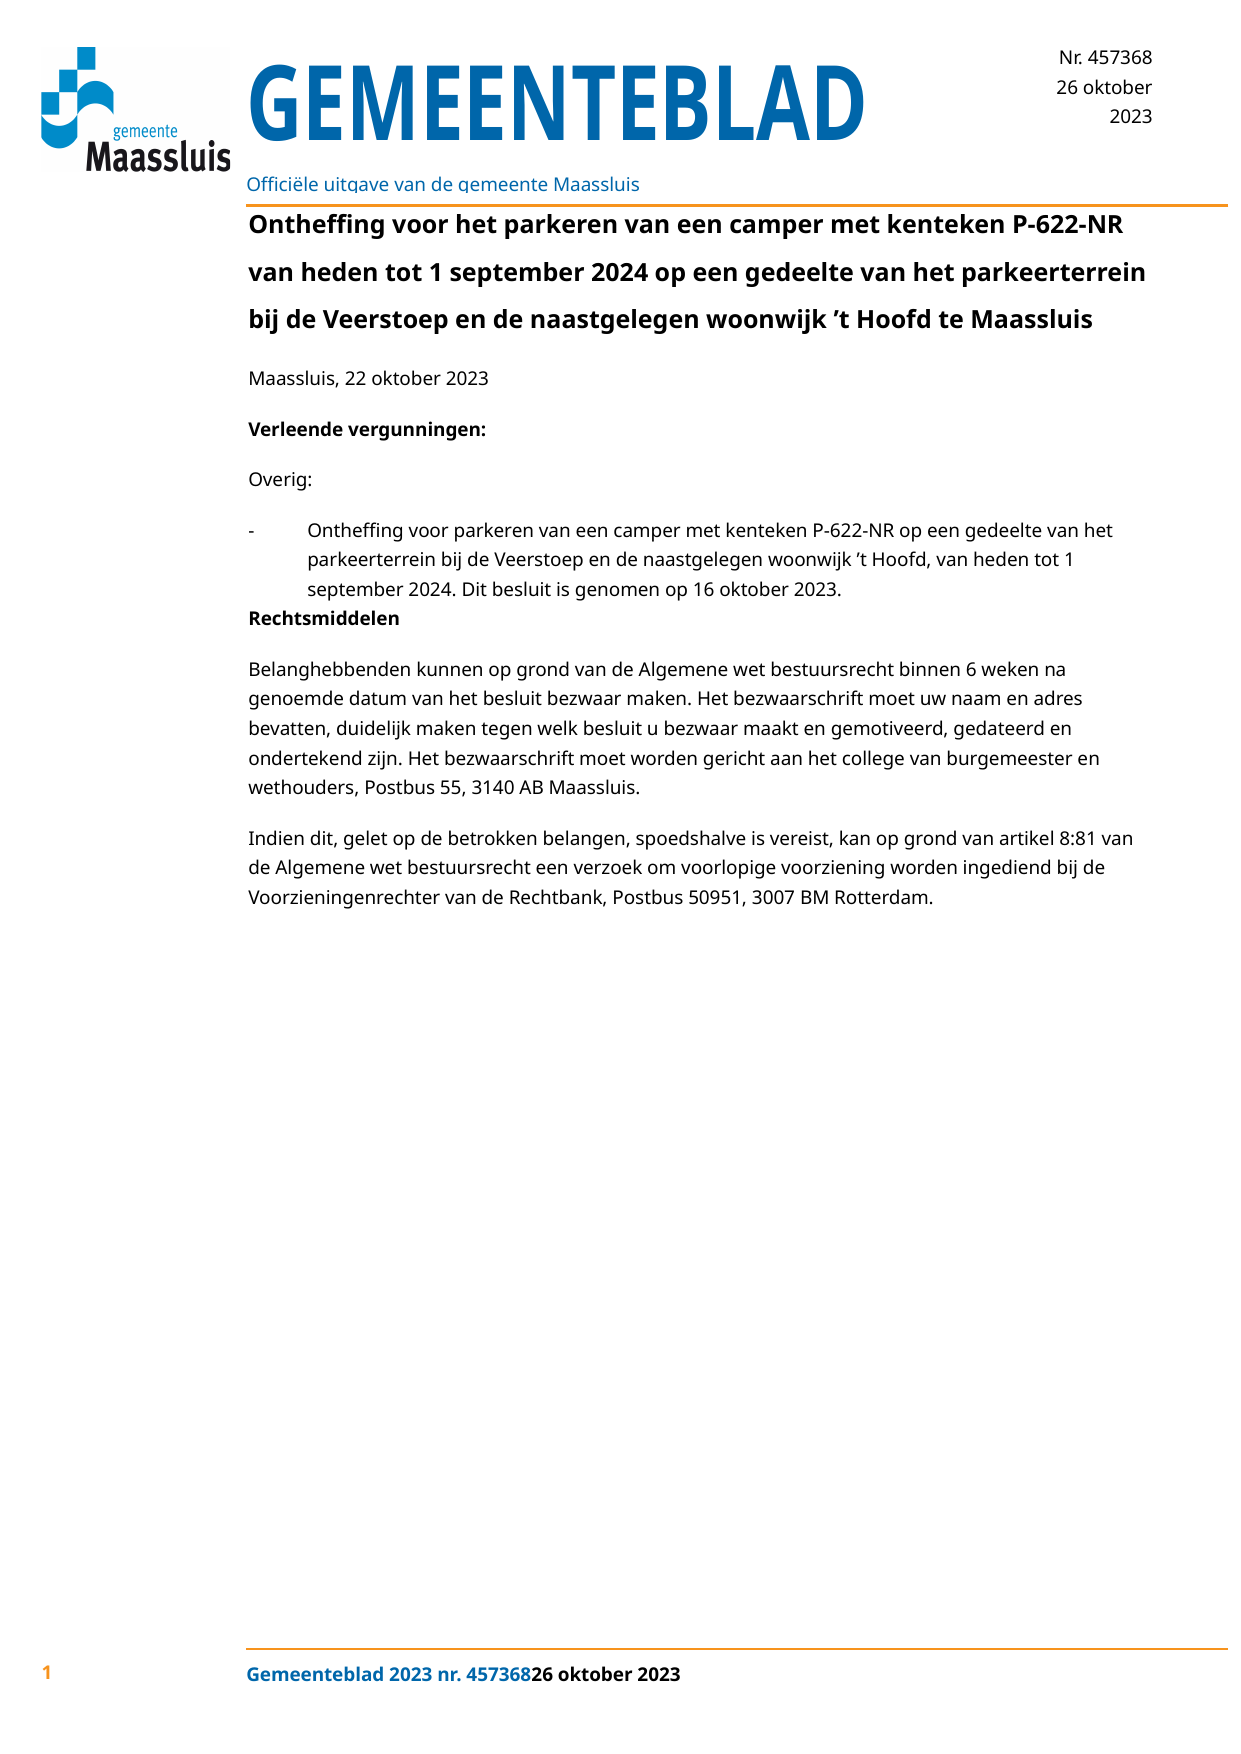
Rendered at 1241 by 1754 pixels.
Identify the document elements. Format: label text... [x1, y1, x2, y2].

text Indien dit, gelet op de betrokken belangen, spoedshalve is vereist, kan op grond van artikel 8:81 van de Algemene wet bestuursrecht een verzoek om voorlopige voorziening worden ingediend bij de Voorzieningenrechter van de Rechtbank, Postbus 50951, 3007 BM Rotterdam. [248, 825, 1152, 909]
text Verleende vergunningen: [248, 416, 1152, 442]
text Overig: [248, 466, 1152, 492]
text Ontheffing voor het parkeren van een camper met kenteken P-622-NR van heden tot 1 september 2024 op een gedeelte van het parkeerterrein bij de Veerstoep en de naastgelegen woonwijk ’t Hoofd te Maassluis [248, 207, 1152, 336]
picture [41, 47, 231, 172]
list Ontheffing voor parkeren van een camper met kenteken P-622-NR op een gedeelte van het parkeerterrein bij de Veerstoep en de naastgelegen woonwijk ’t Hoofd, van heden tot 1 september 2024. Dit besluit is genomen op 16 oktober 2023. [248, 517, 1152, 602]
text Rechtsmiddelen [248, 606, 1152, 631]
text Maassluis, 22 oktober 2023 [248, 366, 1152, 391]
text Belanghebbenden kunnen op grond van de Algemene wet bestuursrecht binnen 6 weken na genoemde datum van het besluit bezwaar maken. Het bezwaarschrift moet uw naam en adres bevatten, duidelijk maken tegen welk besluit u bezwaar maakt en gemotiveerd, gedateerd en ondertekend zijn. Het bezwaarschrift moet worden gericht aan het college van burgemeester en wethouders, Postbus 55, 3140 AB Maassluis. [248, 656, 1152, 800]
picture [41, 47, 77, 92]
